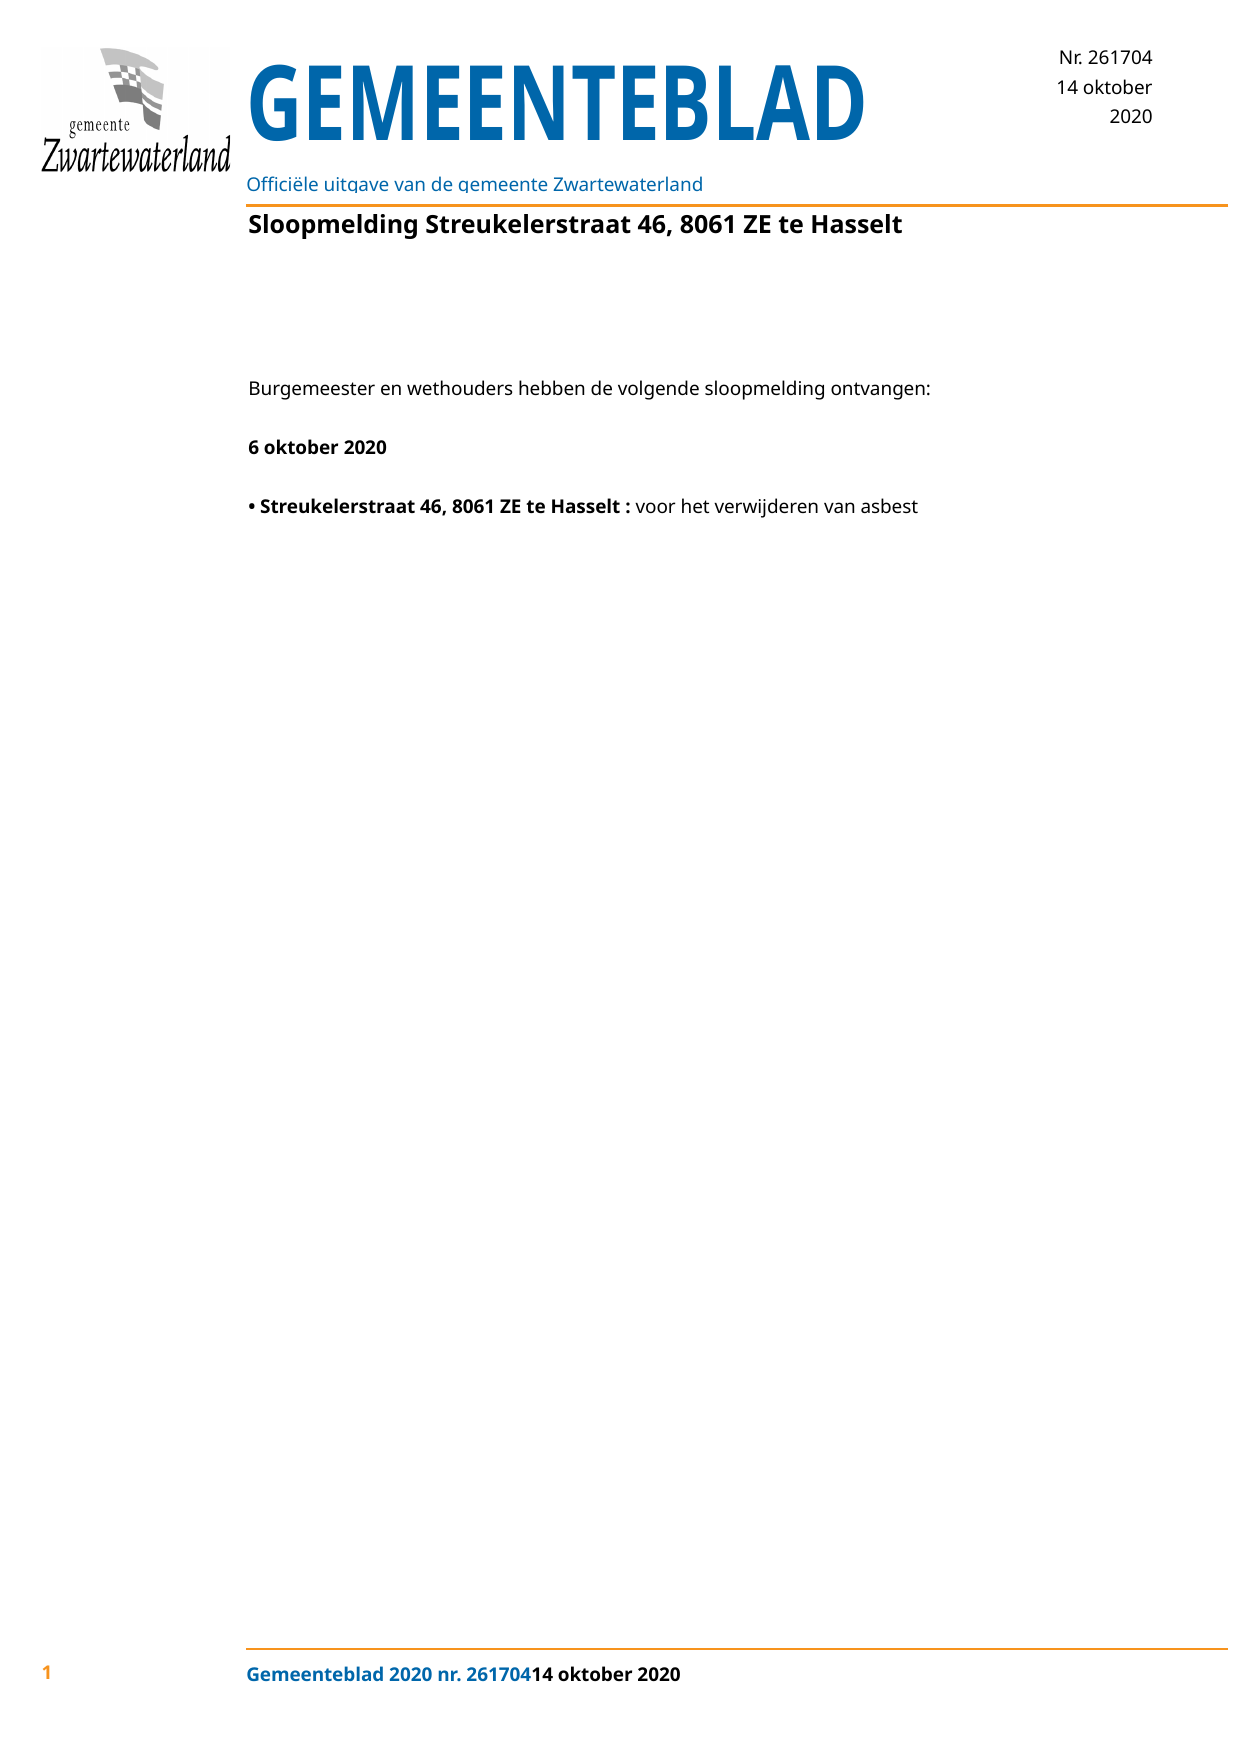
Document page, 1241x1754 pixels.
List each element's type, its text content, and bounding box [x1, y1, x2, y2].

text Sloopmelding Streukelerstraat 46, 8061 ZE te Hasselt [248, 207, 1152, 241]
text 6 oktober 2020 [248, 434, 1152, 460]
text • Streukelerstraat 46, 8061 ZE te Hasselt : voor het verwijderen van asbest [248, 493, 1152, 519]
text Burgemeester en wethouders hebben de volgende sloopmelding ontvangen: [248, 375, 1152, 401]
picture [41, 47, 231, 172]
